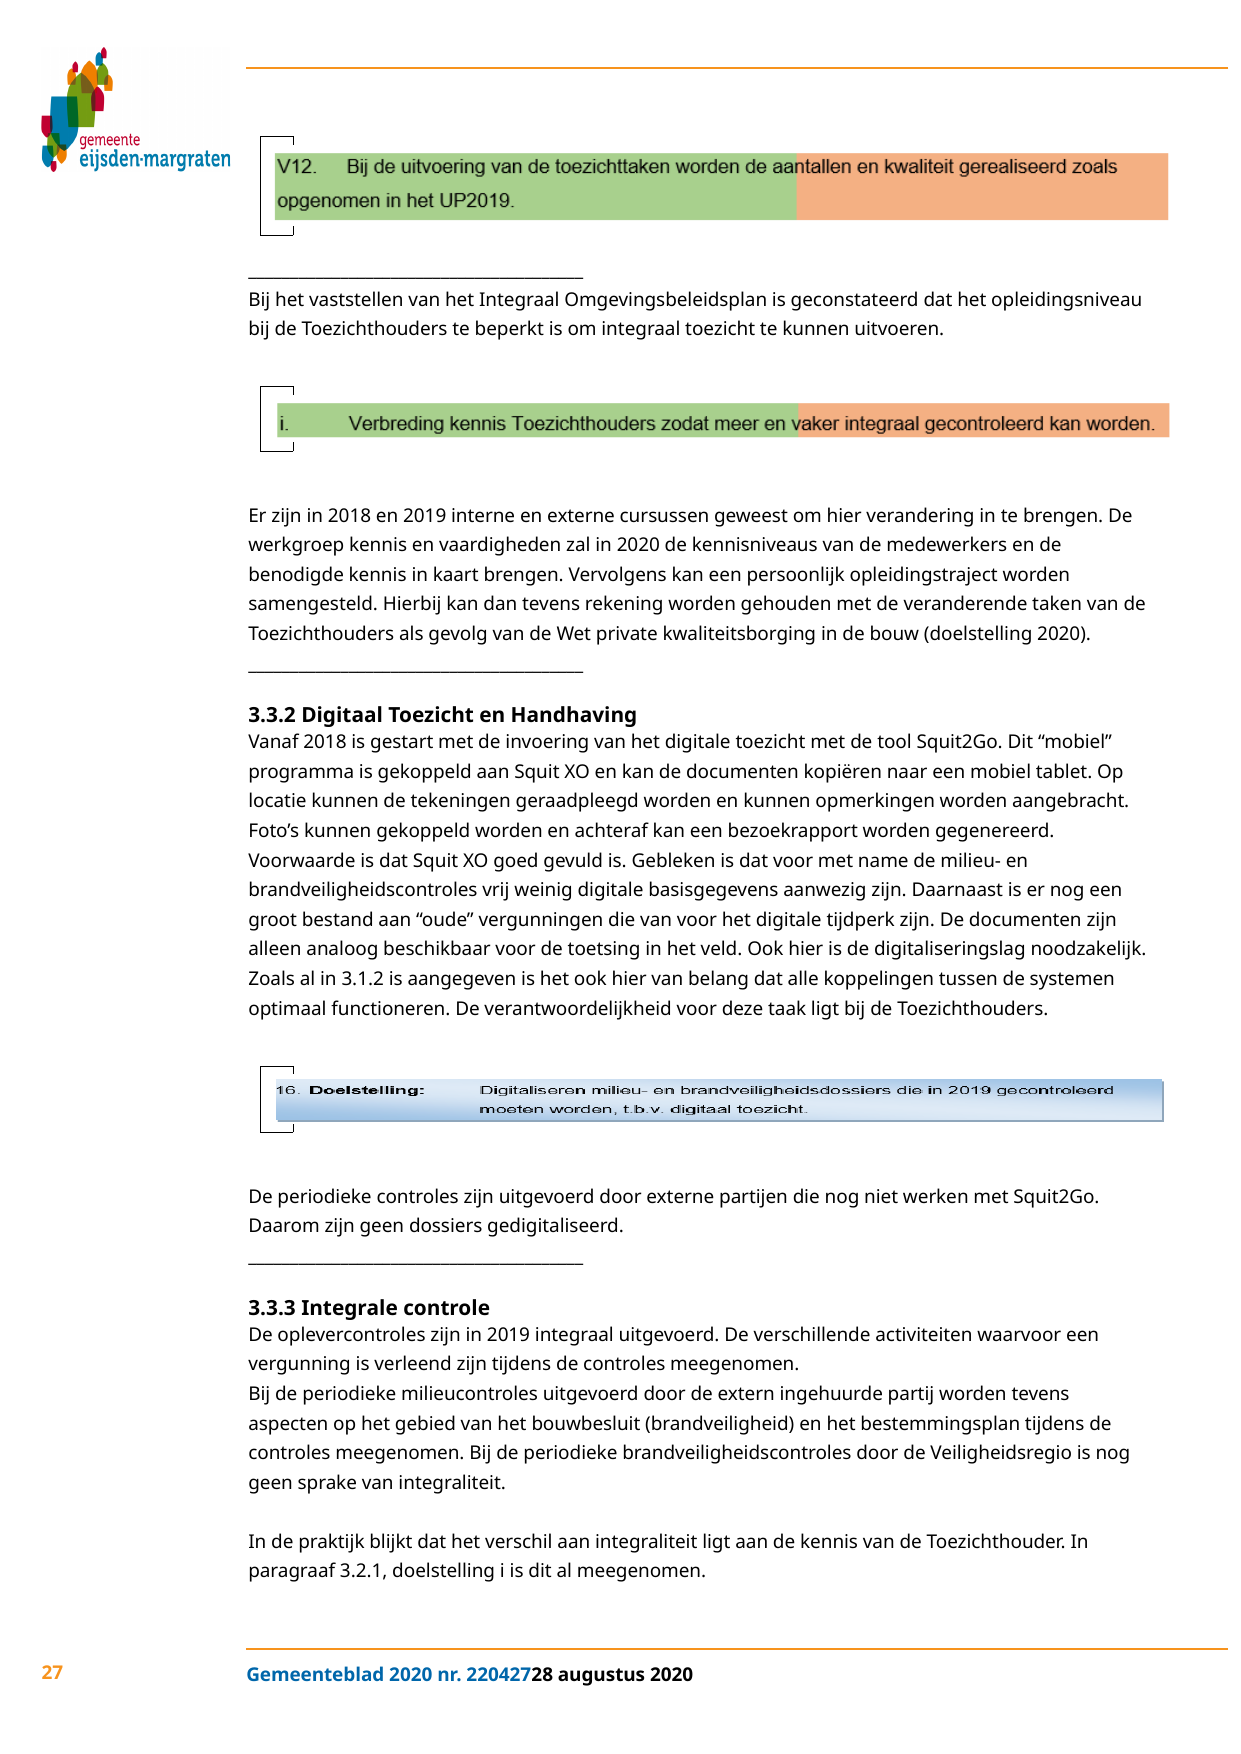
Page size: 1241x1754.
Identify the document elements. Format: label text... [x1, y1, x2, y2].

picture [41, 47, 231, 172]
picture [268, 1074, 1173, 1124]
text Er zijn in 2018 en 2019 interne en externe cursussen geweest om hier verandering in te brengen. De werkgroep kennis en vaardigheden zal in 2020 de kennisniveaus van de medewerkers en de benodigde kennis in kaart brengen. Vervolgens kan een persoonlijk opleidingstraject worden samengesteld. Hierbij kan dan tevens rekening worden gehouden met de veranderende taken van de Toezichthouders als gevolg van de Wet private kwaliteitsborging in de bouw (doelstelling 2020). [248, 502, 1152, 646]
text De oplevercontroles zijn in 2019 integraal uitgevoerd. De verschillende activiteiten waarvoor een vergunning is verleend zijn tijdens de controles meegenomen. [248, 1321, 1152, 1376]
text 3.3.2 Digitaal Toezicht en Handhaving [248, 700, 1152, 728]
text ________________________________________ [248, 256, 1152, 282]
text ________________________________________ [248, 1242, 1152, 1268]
text Vanaf 2018 is gestart met de invoering van het digitale toezicht met de tool Squit2Go. Dit “mobiel” programma is gekoppeld aan Squit XO en kan de documenten kopiëren naar een mobiel tablet. Op locatie kunnen de tekeningen geraadpleegd worden en kunnen opmerkingen worden aangebracht. Foto’s kunnen gekoppeld worden en achteraf kan een bezoekrapport worden gegenereerd. Voorwaarde is dat Squit XO goed gevuld is. Gebleken is dat voor met name de milieu- en brandveiligheidscontroles vrij weinig digitale basisgegevens aanwezig zijn. Daarnaast is er nog een groot bestand aan “oude” vergunningen die van voor het digitale tijdperk zijn. De documenten zijn alleen analoog beschikbaar voor de toetsing in het veld. Ook hier is de digitaliseringslag noodzakelijk. [248, 728, 1152, 961]
text Bij de periodieke milieucontroles uitgevoerd door de extern ingehuurde partij worden tevens aspecten op het gebied van het bouwbesluit (brandveiligheid) en het bestemmingsplan tijdens de controles meegenomen. Bij de periodieke brandveiligheidscontroles door de Veiligheidsregio is nog geen sprake van integraliteit. [248, 1380, 1152, 1495]
text De periodieke controles zijn uitgevoerd door externe partijen die nog niet werken met Squit2Go. Daarom zijn geen dossiers gedigitaliseerd. [248, 1183, 1152, 1238]
text In de praktijk blijkt dat het verschil aan integraliteit ligt aan de kennis van de Toezichthouder. In paragraaf 3.2.1, doelstelling i is dit al meegenomen. [248, 1528, 1152, 1583]
text Bij het vaststellen van het Integraal Omgevingsbeleidsplan is geconstateerd dat het opleidingsniveau bij de Toezichthouders te beperkt is om integraal toezicht te kunnen uitvoeren. [248, 286, 1152, 341]
text 3.3.3 Integrale controle [248, 1293, 1152, 1321]
picture [268, 145, 1173, 226]
picture [268, 395, 1173, 442]
text ________________________________________ [248, 650, 1152, 675]
text Zoals al in 3.1.2 is aangegeven is het ook hier van belang dat alle koppelingen tussen de systemen optimaal functioneren. De verantwoordelijkheid voor deze taak ligt bij de Toezichthouders. [248, 965, 1152, 1021]
